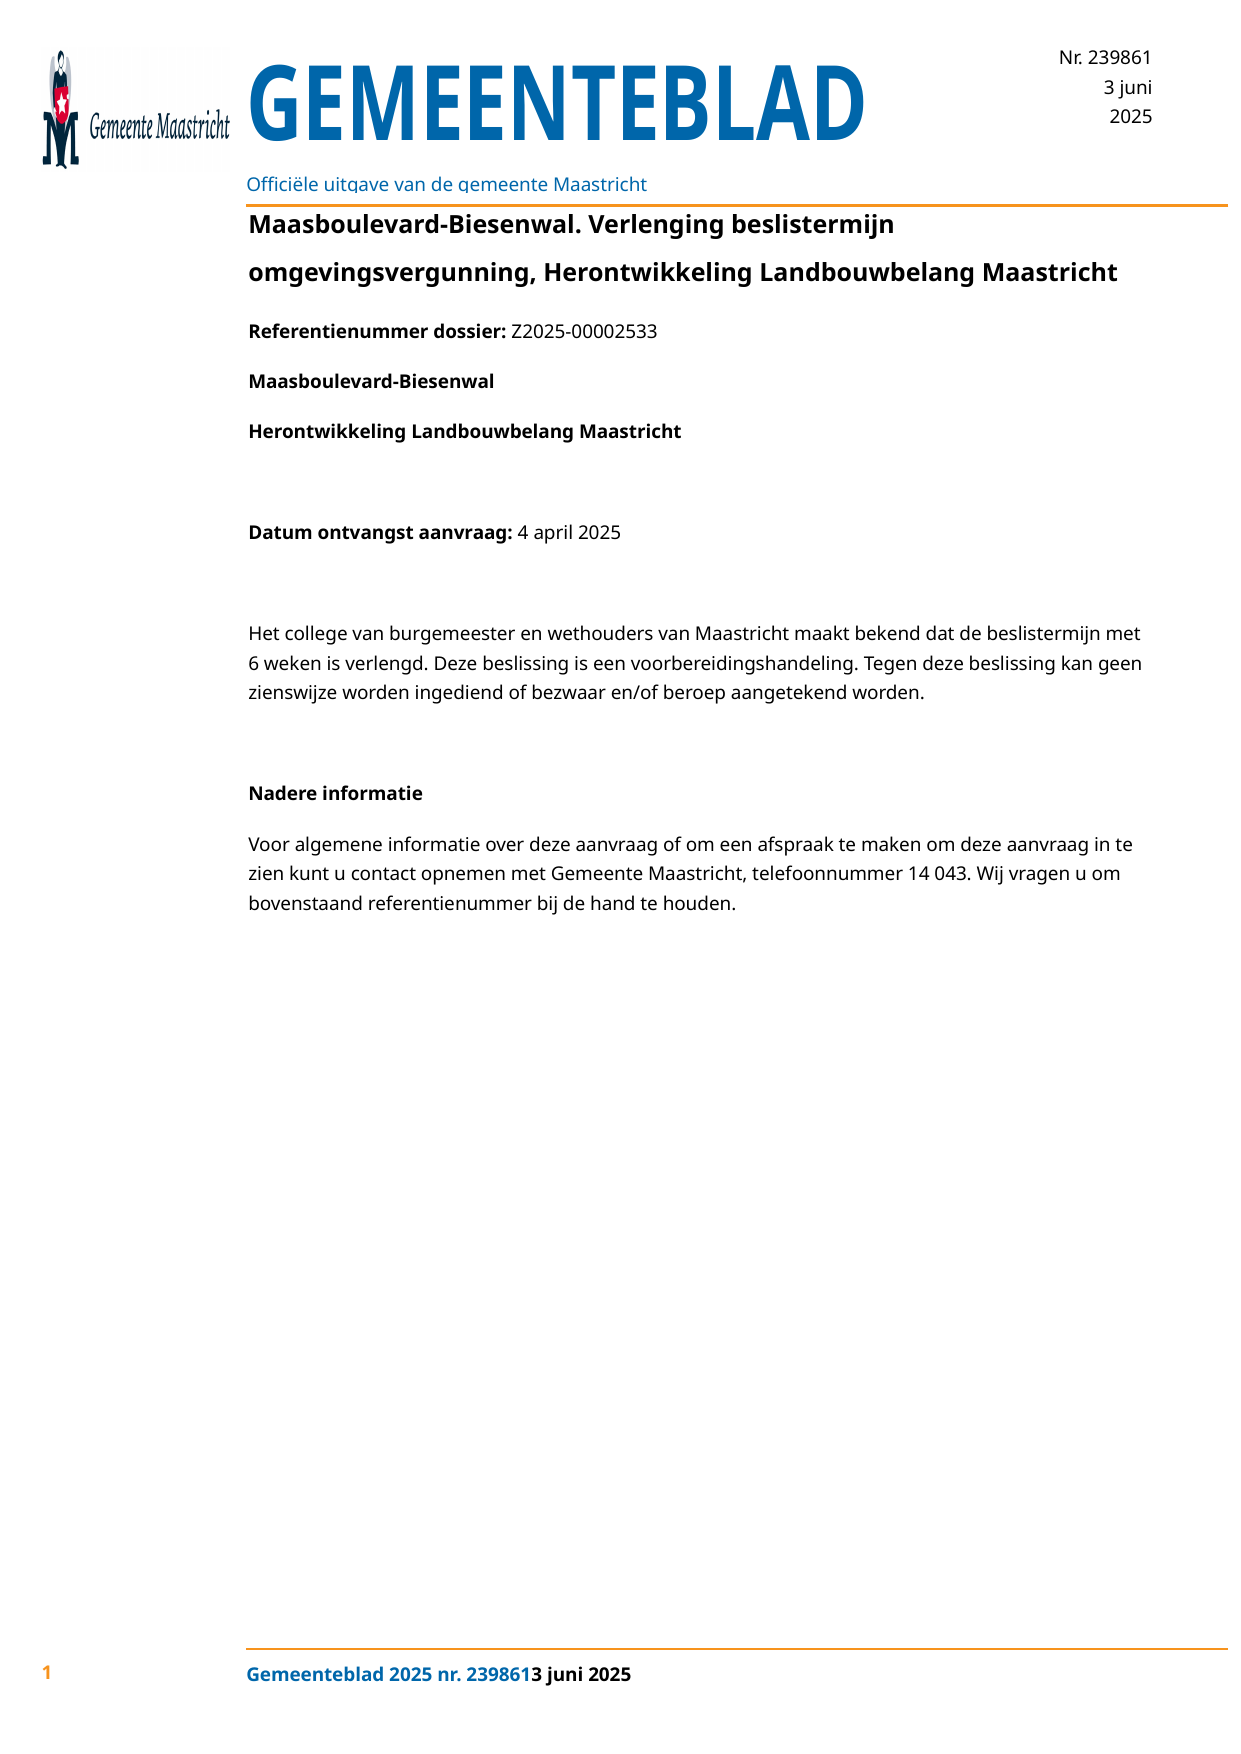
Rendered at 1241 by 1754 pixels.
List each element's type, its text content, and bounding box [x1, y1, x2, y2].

picture [41, 47, 231, 172]
text Maasboulevard-Biesenwal [248, 368, 1152, 394]
text Maasboulevard-Biesenwal. Verlenging beslistermijn omgevingsvergunning, Herontwikkeling Landbouwbelang Maastricht [248, 207, 1152, 288]
text Referentienummer dossier: Z2025-00002533 [248, 318, 1152, 344]
text Datum ontvangst aanvraag: 4 april 2025 [248, 519, 1152, 545]
text Voor algemene informatie over deze aanvraag of om een afspraak te maken om deze aanvraag in te zien kunt u contact opnemen met Gemeente Maastricht, telefoonnummer 14 043. Wij vragen u om bovenstaand referentienummer bij de hand te houden. [248, 831, 1152, 916]
text Het college van burgemeester en wethouders van Maastricht maakt bekend dat de beslistermijn met 6 weken is verlengd. Deze beslissing is een voorbereidingshandeling. Tegen deze beslissing kan geen zienswijze worden ingediend of bezwaar en/of beroep aangetekend worden. [248, 620, 1152, 705]
text Nadere informatie [248, 780, 1152, 806]
text Herontwikkeling Landbouwbelang Maastricht [248, 419, 1152, 444]
